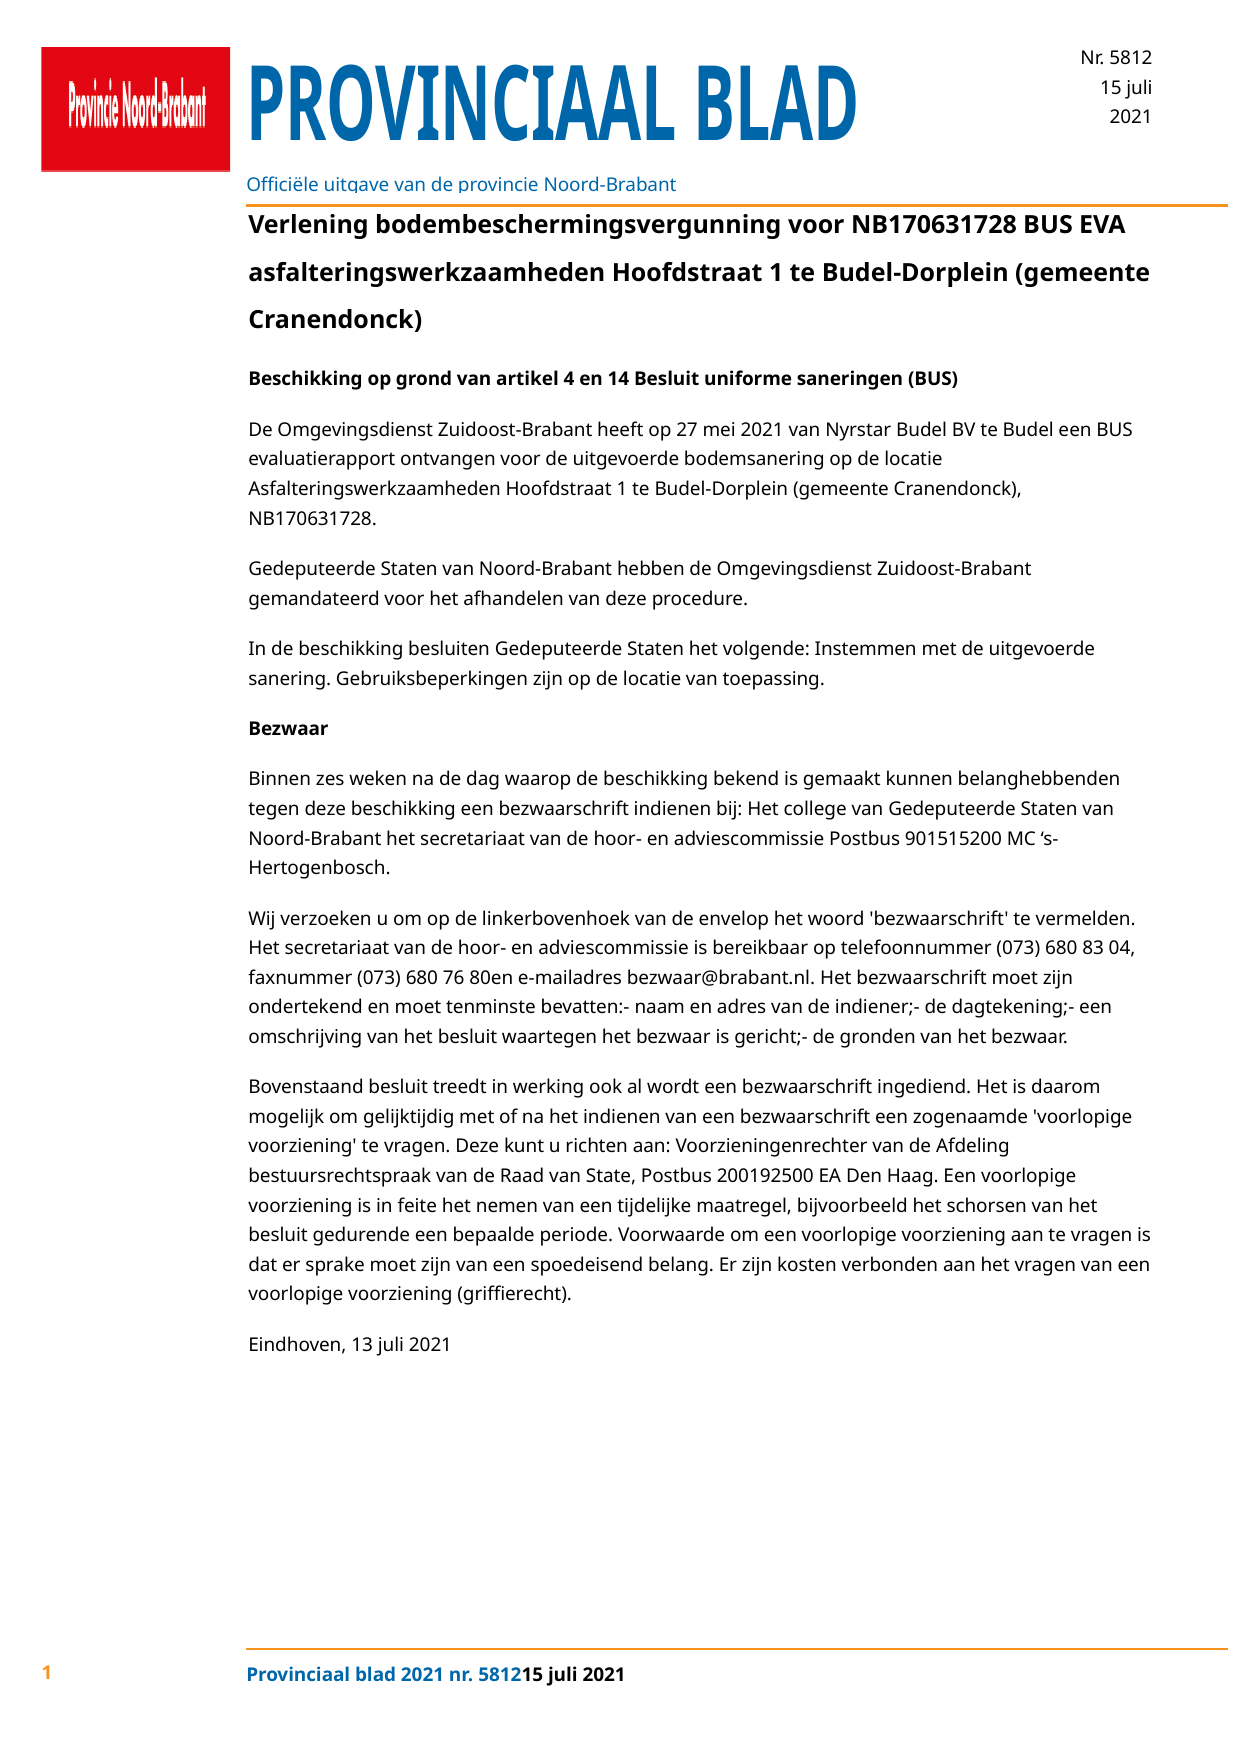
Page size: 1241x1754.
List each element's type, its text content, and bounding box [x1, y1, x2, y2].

text De Omgevingsdienst Zuidoost-Brabant heeft op 27 mei 2021 van Nyrstar Budel BV te Budel een BUS evaluatierapport ontvangen voor de uitgevoerde bodemsanering op de locatie Asfalteringswerkzaamheden Hoofdstraat 1 te Budel-Dorplein (gemeente Cranendonck), NB170631728. [248, 416, 1152, 530]
text Beschikking op grond van artikel 4 en 14 Besluit uniforme saneringen (BUS) [248, 366, 1152, 391]
picture [41, 47, 231, 172]
text Bezwaar [248, 715, 1152, 741]
text Verlening bodembeschermingsvergunning voor NB170631728 BUS EVA asfalteringswerkzaamheden Hoofdstraat 1 te Budel-Dorplein (gemeente Cranendonck) [248, 207, 1152, 336]
text Gedeputeerde Staten van Noord-Brabant hebben de Omgevingsdienst Zuidoost-Brabant gemandateerd voor het afhandelen van deze procedure. [248, 555, 1152, 610]
text Binnen zes weken na de dag waarop de beschikking bekend is gemaakt kunnen belanghebbenden tegen deze beschikking een bezwaarschrift indienen bij: Het college van Gedeputeerde Staten van Noord-Brabant het secretariaat van de hoor- en adviescommissie Postbus 901515200 MC ‘s-Hertogenbosch. [248, 766, 1152, 880]
text Bovenstaand besluit treedt in werking ook al wordt een bezwaarschrift ingediend. Het is daarom mogelijk om gelijktijdig met of na het indienen van een bezwaarschrift een zogenaamde 'voorlopige voorziening' te vragen. Deze kunt u richten aan: Voorzieningenrechter van de Afdeling bestuursrechtspraak van de Raad van State, Postbus 200192500 EA Den Haag. Een voorlopige voorziening is in feite het nemen van een tijdelijke maatregel, bijvoorbeeld het schorsen van het besluit gedurende een bepaalde periode. Voorwaarde om een voorlopige voorziening aan te vragen is dat er sprake moet zijn van een spoedeisend belang. Er zijn kosten verbonden aan het vragen van een voorlopige voorziening (griffierecht). [248, 1073, 1152, 1306]
text Wij verzoeken u om op de linkerbovenhoek van de envelop het woord 'bezwaarschrift' te vermelden. Het secretariaat van de hoor- en adviescommissie is bereikbaar op telefoonnummer (073) 680 83 04, faxnummer (073) 680 76 80en e-mailadres bezwaar@brabant.nl. Het bezwaarschrift moet zijn ondertekend en moet tenminste bevatten:- naam en adres van de indiener;- de dagtekening;- een omschrijving van het besluit waartegen het bezwaar is gericht;- de gronden van het bezwaar. [248, 905, 1152, 1049]
text Eindhoven, 13 juli 2021 [248, 1331, 1152, 1357]
text In de beschikking besluiten Gedeputeerde Staten het volgende: Instemmen met de uitgevoerde sanering. Gebruiksbeperkingen zijn op de locatie van toepassing. [248, 635, 1152, 690]
